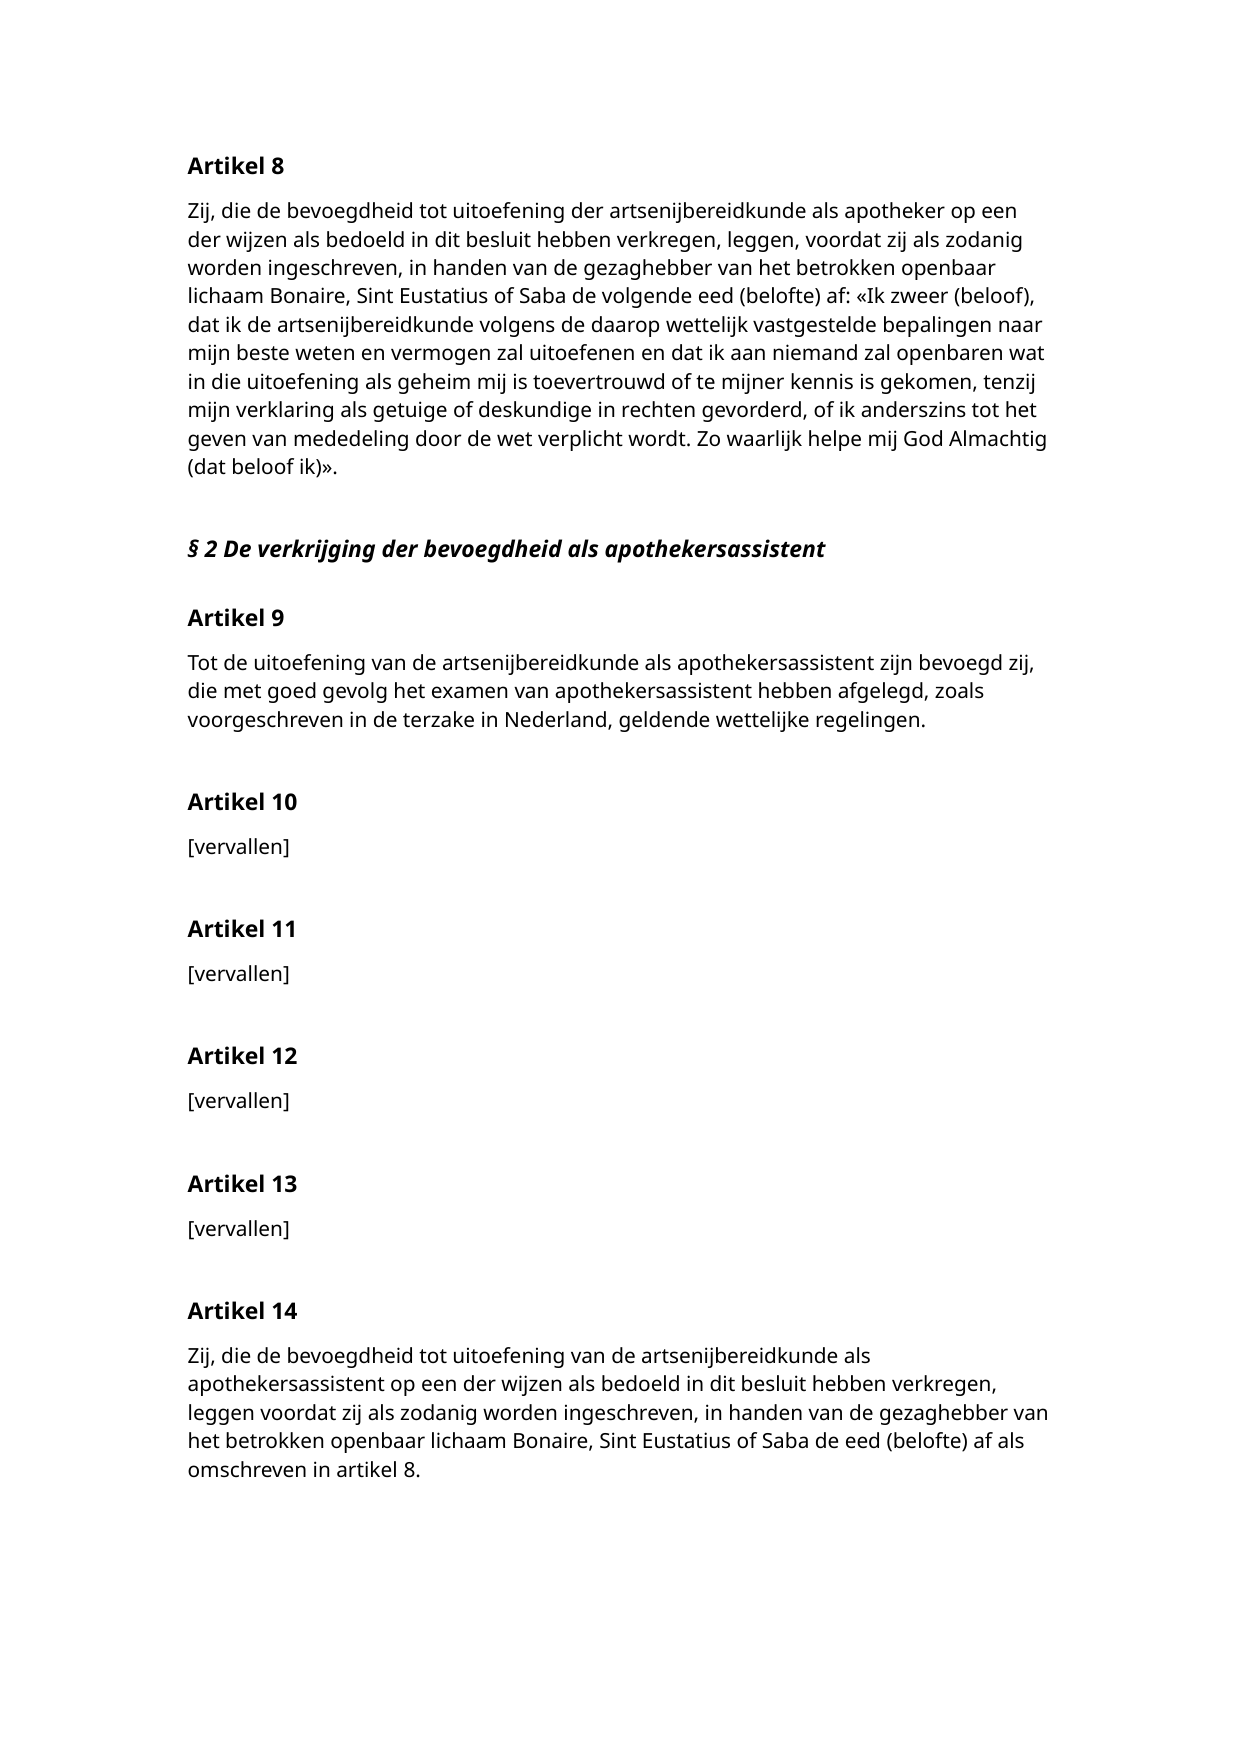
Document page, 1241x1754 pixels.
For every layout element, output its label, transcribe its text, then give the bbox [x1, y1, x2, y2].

subtitle Artikel 12 [187, 1040, 1053, 1072]
subtitle Artikel 11 [187, 913, 1053, 944]
subtitle Artikel 8 [187, 150, 1053, 181]
subtitle § 2 De verkrijging der bevoegdheid als apothekersassistent [187, 533, 1053, 564]
text [vervallen] [187, 1087, 1053, 1115]
text [vervallen] [187, 959, 1053, 988]
text [vervallen] [187, 1214, 1053, 1242]
subtitle Artikel 14 [187, 1295, 1053, 1326]
text Zij, die de bevoegdheid tot uitoefening van de artsenijbereidkunde als apothekersassistent op een der wijzen als bedoeld in dit besluit hebben verkregen, leggen voordat zij als zodanig worden ingeschreven, in handen van de gezaghebber van het betrokken openbaar lichaam Bonaire, Sint Eustatius of Saba de eed (belofte) af als omschreven in artikel 8. [187, 1341, 1053, 1483]
subtitle Artikel 9 [187, 602, 1053, 633]
text Tot de uitoefening van de artsenijbereidkunde als apothekersassistent zijn bevoegd zij, die met goed gevolg het examen van apothekersassistent hebben afgelegd, zoals voorgeschreven in de terzake in Nederland, geldende wettelijke regelingen. [187, 648, 1053, 733]
subtitle Artikel 10 [187, 786, 1053, 817]
text Zij, die de bevoegdheid tot uitoefening der artsenijbereidkunde als apotheker op een der wijzen als bedoeld in dit besluit hebben verkregen, leggen, voordat zij als zodanig worden ingeschreven, in handen van de gezaghebber van het betrokken openbaar lichaam Bonaire, Sint Eustatius of Saba de volgende eed (belofte) af: «Ik zweer (beloof), dat ik de artsenijbereidkunde volgens de daarop wettelijk vastgestelde bepalingen naar mijn beste weten en vermogen zal uitoefenen en dat ik aan niemand zal openbaren wat in die uitoefening als geheim mij is toevertrouwd of te mijner kennis is gekomen, tenzij mijn verklaring als getuige of deskundige in rechten gevorderd, of ik anderszins tot het geven van mededeling door de wet verplicht wordt. Zo waarlijk helpe mij God Almachtig (dat beloof ik)». [187, 196, 1053, 481]
subtitle Artikel 13 [187, 1167, 1053, 1199]
text [vervallen] [187, 832, 1053, 861]
